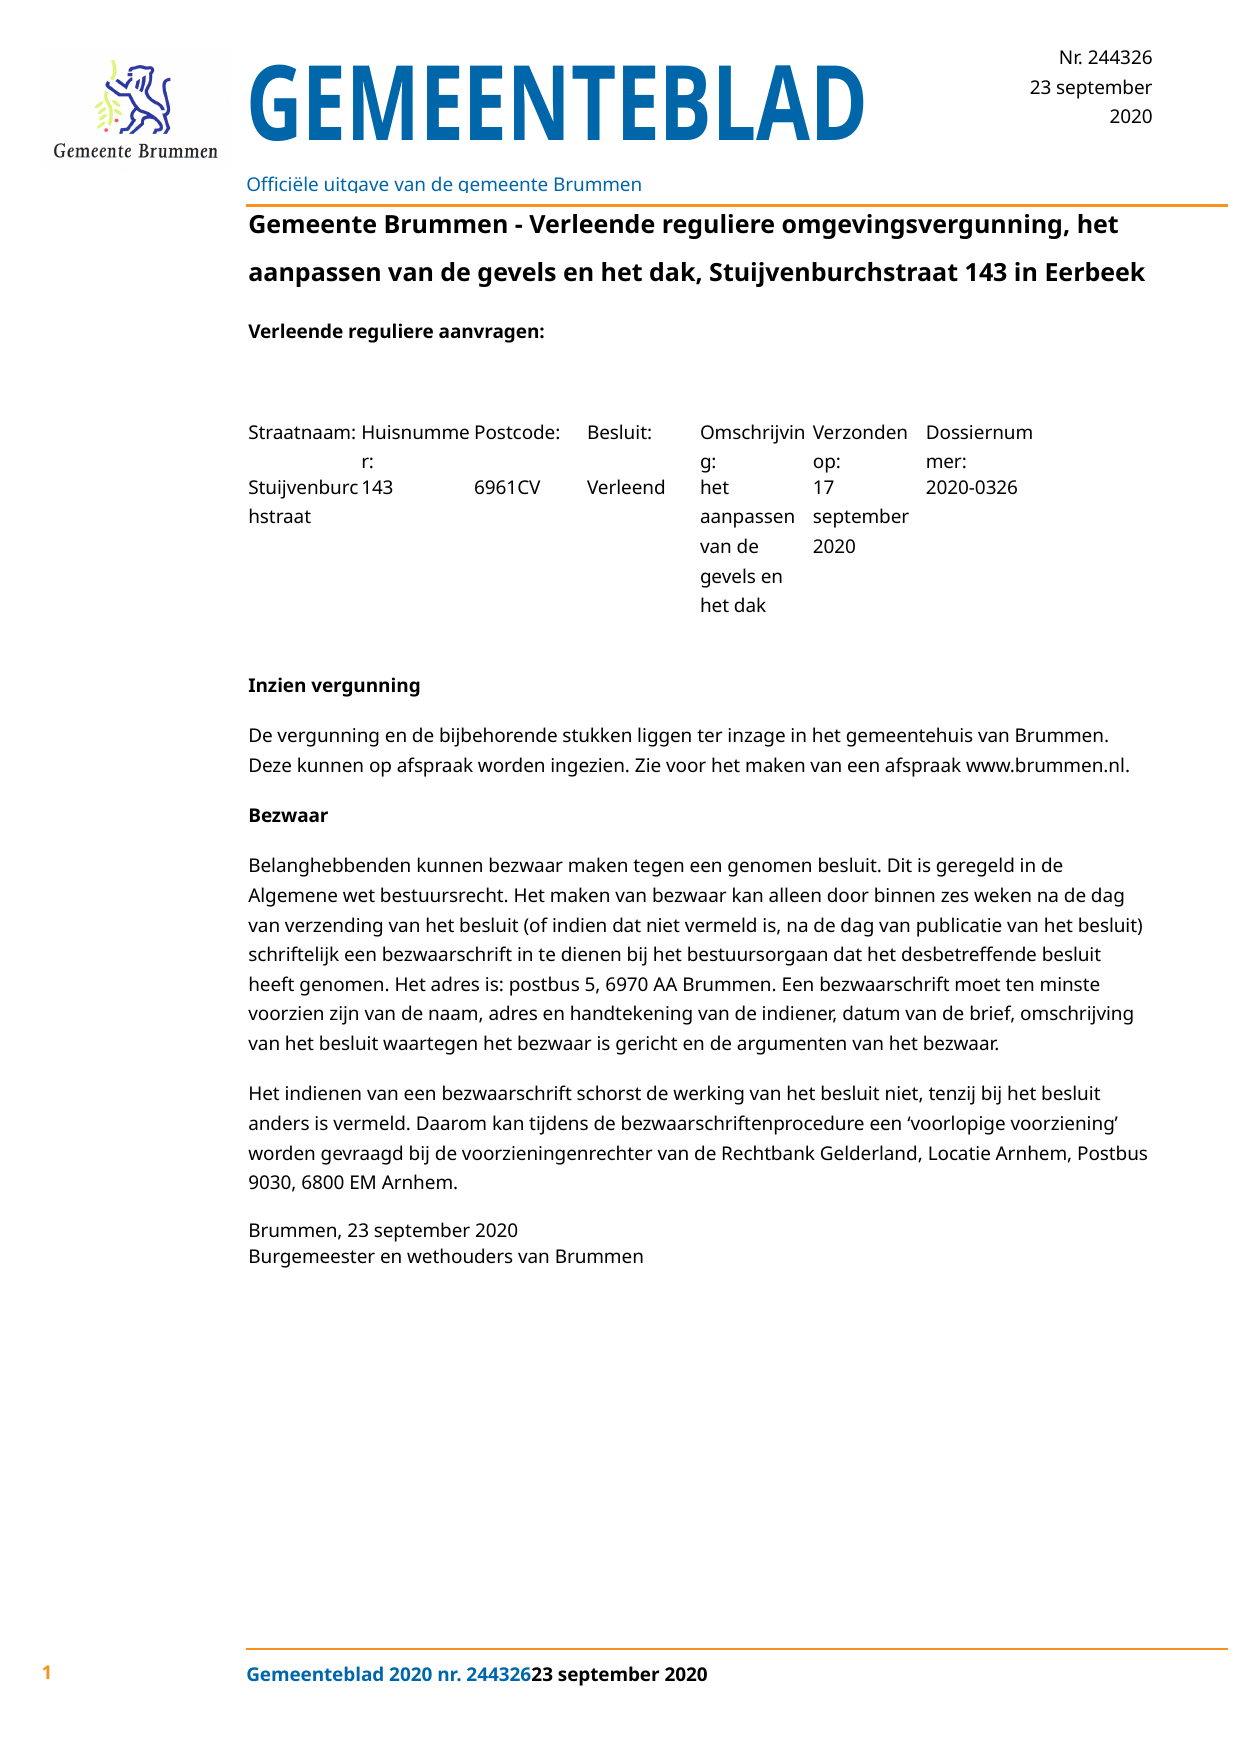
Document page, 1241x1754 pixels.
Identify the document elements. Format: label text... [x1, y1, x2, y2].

text Bezwaar [248, 802, 1152, 828]
text Verleende reguliere aanvragen: [248, 318, 1152, 344]
table_cell [1039, 474, 1152, 618]
table_cell 6961CV [474, 474, 587, 618]
table_header Omschrijving: [700, 419, 813, 474]
table_cell het aanpassen van de gevels en het dak [700, 474, 813, 618]
table_header Huisnummer: [361, 419, 474, 474]
text Gemeente Brummen - Verleende reguliere omgevingsvergunning, het aanpassen van de gevels en het dak, Stuijvenburchstraat 143 in Eerbeek [248, 207, 1152, 288]
table_cell 143 [361, 474, 474, 618]
table_header Besluit: [587, 419, 700, 474]
table_cell Verleend [587, 474, 700, 618]
text Burgemeester en wethouders van Brummen [248, 1243, 1152, 1269]
text Belanghebbenden kunnen bezwaar maken tegen een genomen besluit. Dit is geregeld in de Algemene wet bestuursrecht. Het maken van bezwaar kan alleen door binnen zes weken na de dag van verzending van het besluit (of indien dat niet vermeld is, na de dag van publicatie van het besluit) schriftelijk een bezwaarschrift in te dienen bij het bestuursorgaan dat het desbetreffende besluit heeft genomen. Het adres is: postbus 5, 6970 AA Brummen. Een bezwaarschrift moet ten minste voorzien zijn van de naam, adres en handtekening van de indiener, datum van de brief, omschrijving van het besluit waartegen het bezwaar is gericht en de argumenten van het bezwaar. [248, 853, 1152, 1056]
text Brummen, 23 september 2020 [248, 1217, 1152, 1243]
table_header Straatnaam: [248, 419, 361, 474]
text De vergunning en de bijbehorende stukken liggen ter inzage in het gemeentehuis van Brummen. Deze kunnen op afspraak worden ingezien. Zie voor het maken van een afspraak www.brummen.nl. [248, 722, 1152, 778]
table_header Verzonden op: [813, 419, 926, 474]
picture [41, 47, 231, 172]
table_header [1039, 419, 1152, 474]
text Het indienen van een bezwaarschrift schorst de werking van het besluit niet, tenzij bij het besluit anders is vermeld. Daarom kan tijdens de bezwaarschriftenprocedure een ‘voorlopige voorziening’ worden gevraagd bij de voorzieningenrechter van de Rechtbank Gelderland, Locatie Arnhem, Postbus 9030, 6800 EM Arnhem. [248, 1081, 1152, 1195]
table_cell 2020-0326 [926, 474, 1038, 618]
table_header Postcode: [474, 419, 587, 474]
table_header Dossiernummer: [926, 419, 1038, 474]
table_cell 17 september 2020 [813, 474, 926, 618]
table_cell Stuijvenburchstraat [248, 474, 361, 618]
text Inzien vergunning [248, 672, 1152, 698]
